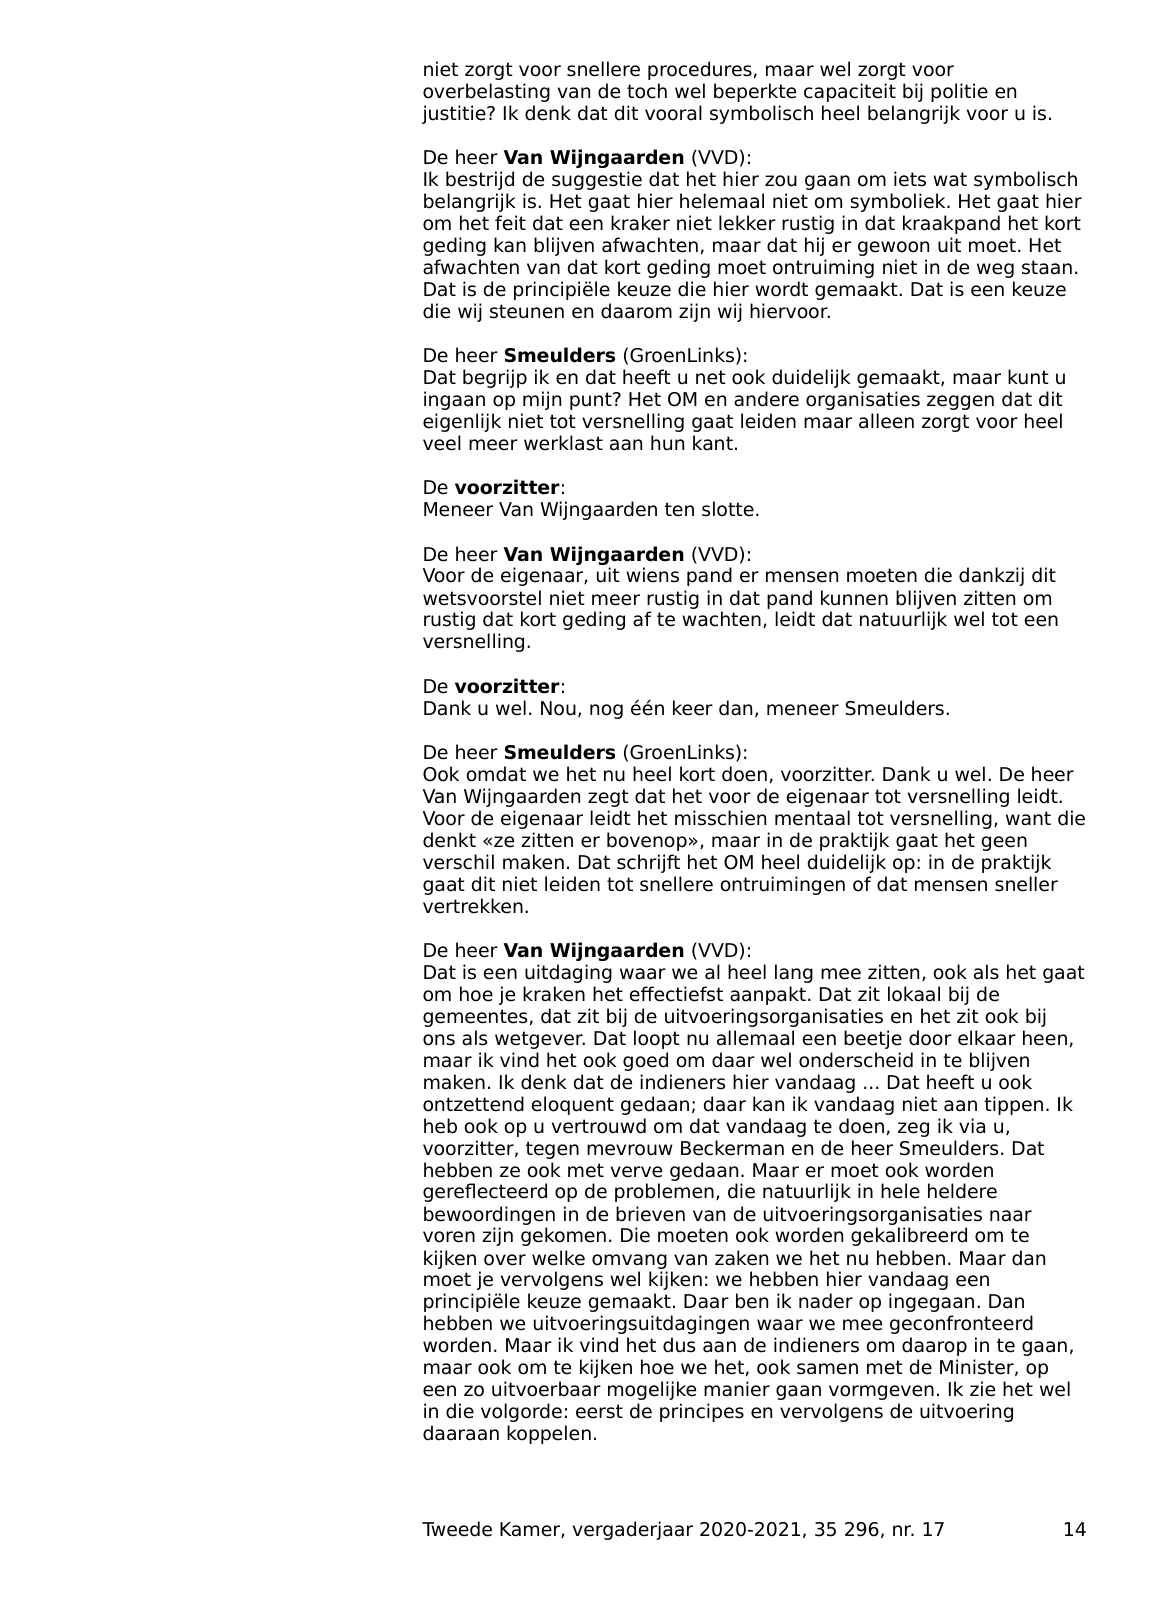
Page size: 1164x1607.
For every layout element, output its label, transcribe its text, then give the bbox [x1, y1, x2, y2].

text De heer Van Wijngaarden (VVD): [422, 940, 1087, 962]
text Meneer Van Wijngaarden ten slotte. [422, 499, 1087, 521]
text De heer Smeulders (GroenLinks): [422, 345, 1087, 367]
text Dat begrijp ik en dat heeft u net ook duidelijk gemaakt, maar kunt u ingaan op mijn punt? Het OM en andere organisaties zeggen dat dit eigenlijk niet tot versnelling gaat leiden maar alleen zorgt voor heel veel meer werklast aan hun kant. [422, 367, 1087, 455]
text De heer Van Wijngaarden (VVD): [422, 543, 1087, 565]
text Voor de eigenaar, uit wiens pand er mensen moeten die dankzij dit wetsvoorstel niet meer rustig in dat pand kunnen blijven zitten om rustig dat kort geding af te wachten, leidt dat natuurlijk wel tot een versnelling. [422, 565, 1087, 653]
text Ook omdat we het nu heel kort doen, voorzitter. Dank u wel. De heer Van Wijngaarden zegt dat het voor de eigenaar tot versnelling leidt. Voor de eigenaar leidt het misschien mentaal tot versnelling, want die denkt «ze zitten er bovenop», maar in de praktijk gaat het geen verschil maken. Dat schrijft het OM heel duidelijk op: in de praktijk gaat dit niet leiden tot snellere ontruimingen of dat mensen sneller vertrekken. [422, 764, 1087, 917]
text De heer Van Wijngaarden (VVD): [422, 147, 1087, 169]
text De voorzitter: [422, 477, 1087, 499]
text Dank u wel. Nou, nog één keer dan, meneer Smeulders. [422, 697, 1087, 719]
text De voorzitter: [422, 676, 1087, 697]
text Ik bestrijd de suggestie dat het hier zou gaan om iets wat symbolisch belangrijk is. Het gaat hier helemaal niet om symboliek. Het gaat hier om het feit dat een kraker niet lekker rustig in dat kraakpand het kort geding kan blijven afwachten, maar dat hij er gewoon uit moet. Het afwachten van dat kort geding moet ontruiming niet in de weg staan. Dat is de principiële keuze die hier wordt gemaakt. Dat is een keuze die wij steunen en daarom zijn wij hiervoor. [422, 169, 1087, 323]
text niet zorgt voor snellere procedures, maar wel zorgt voor overbelasting van de toch wel beperkte capaciteit bij politie en justitie? Ik denk dat dit vooral symbolisch heel belangrijk voor u is. [422, 59, 1087, 125]
text Dat is een uitdaging waar we al heel lang mee zitten, ook als het gaat om hoe je kraken het effectiefst aanpakt. Dat zit lokaal bij de gemeentes, dat zit bij de uitvoeringsorganisaties en het zit ook bij ons als wetgever. Dat loopt nu allemaal een beetje door elkaar heen, maar ik vind het ook goed om daar wel onderscheid in te blijven maken. Ik denk dat de indieners hier vandaag ... Dat heeft u ook ontzettend eloquent gedaan; daar kan ik vandaag niet aan tippen. Ik heb ook op u vertrouwd om dat vandaag te doen, zeg ik via u, voorzitter, tegen mevrouw Beckerman en de heer Smeulders. Dat hebben ze ook met verve gedaan. Maar er moet ook worden gereflecteerd op de problemen, die natuurlijk in hele heldere bewoordingen in de brieven van de uitvoeringsorganisaties naar voren zijn gekomen. Die moeten ook worden gekalibreerd om te kijken over welke omvang van zaken we het nu hebben. Maar dan moet je vervolgens wel kijken: we hebben hier vandaag een principiële keuze gemaakt. Daar ben ik nader op ingegaan. Dan hebben we uitvoeringsuitdagingen waar we mee geconfronteerd worden. Maar ik vind het dus aan de indieners om daarop in te gaan, maar ook om te kijken hoe we het, ook samen met de Minister, op een zo uitvoerbaar mogelijke manier gaan vormgeven. Ik zie het wel in die volgorde: eerst de principes en vervolgens de uitvoering daaraan koppelen. [422, 962, 1087, 1445]
text De heer Smeulders (GroenLinks): [422, 742, 1087, 764]
